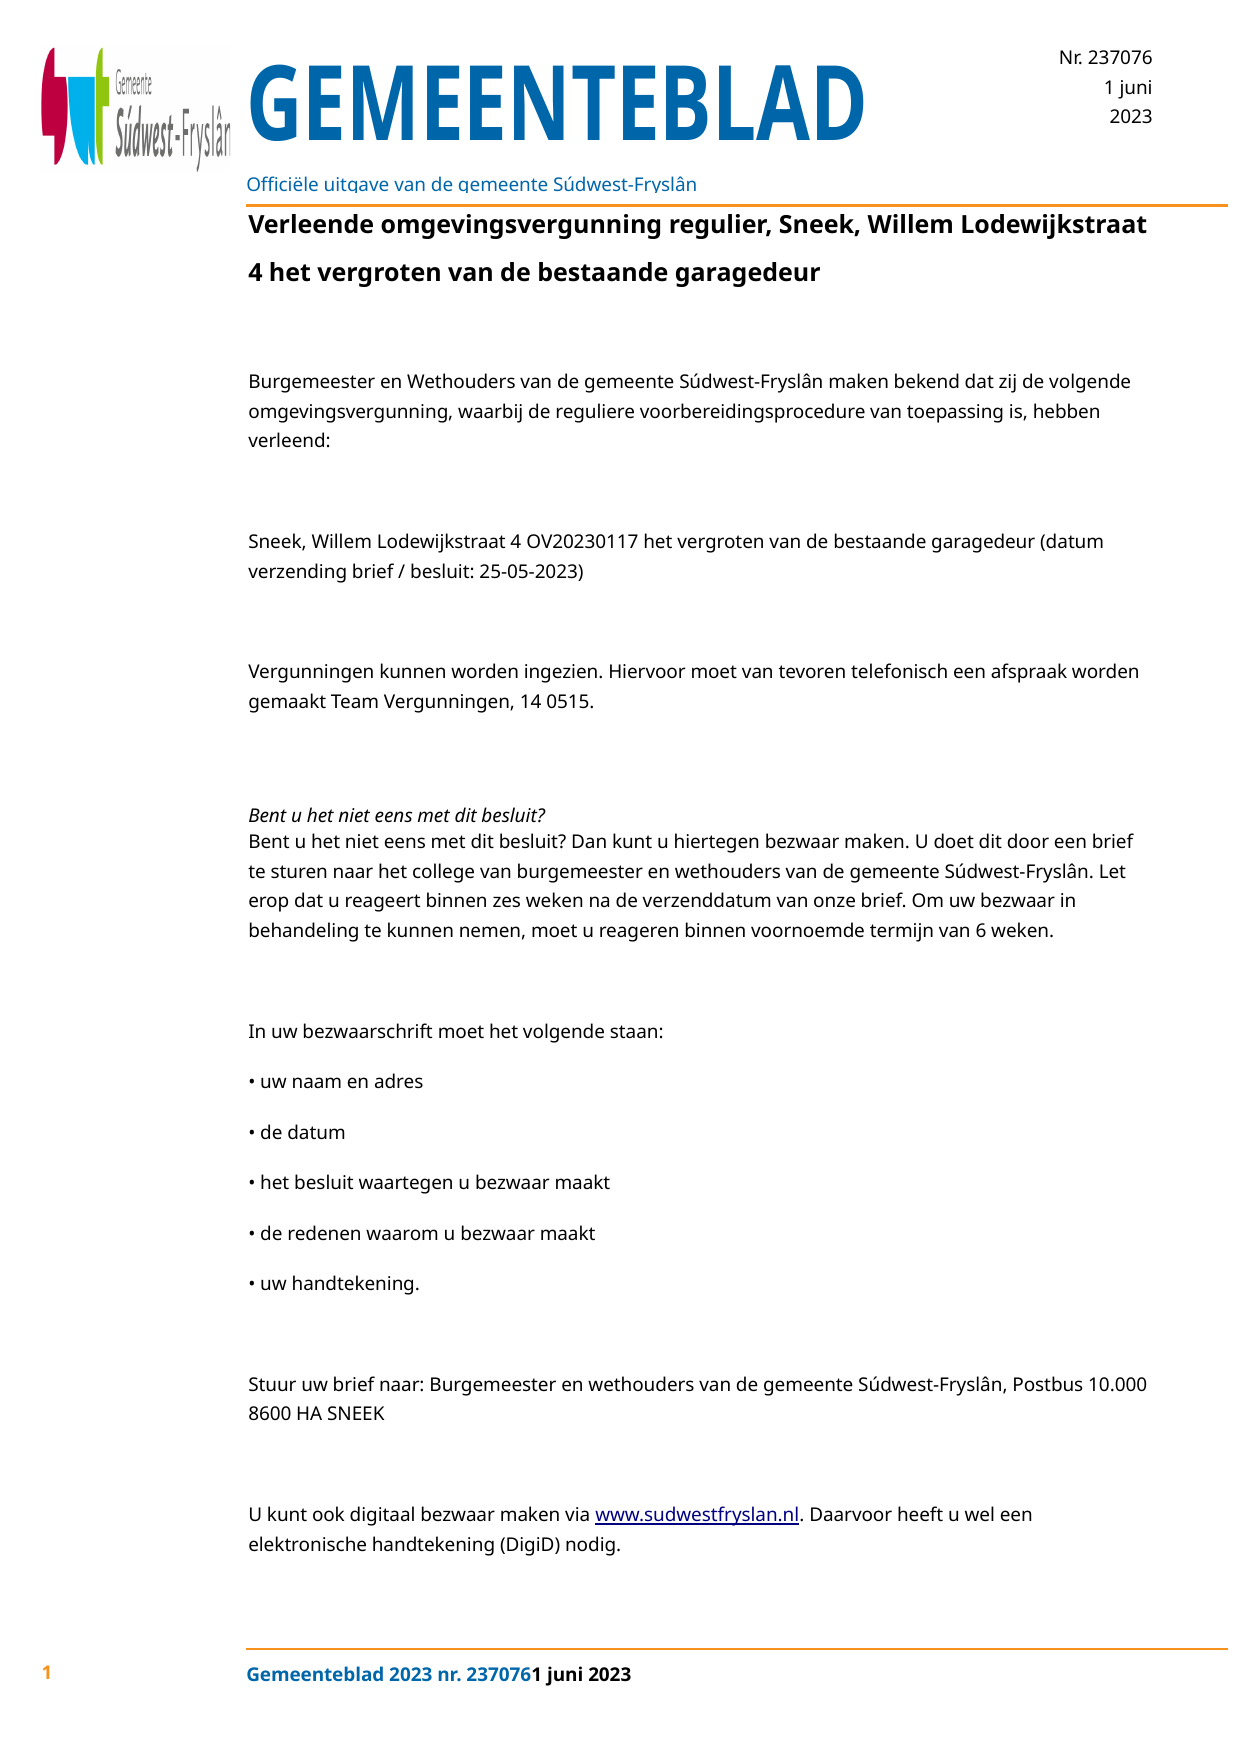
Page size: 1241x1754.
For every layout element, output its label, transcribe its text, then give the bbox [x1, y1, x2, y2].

text Sneek, Willem Lodewijkstraat 4 OV20230117 het vergroten van de bestaande garagedeur (datum verzending brief / besluit: 25-05-2023) [248, 528, 1152, 584]
text • de redenen waarom u bezwaar maakt [248, 1220, 1152, 1245]
text Verleende omgevingsvergunning regulier, Sneek, Willem Lodewijkstraat 4 het vergroten van de bestaande garagedeur [248, 207, 1152, 288]
text Burgemeester en Wethouders van de gemeente Súdwest-Fryslân maken bekend dat zij de volgende omgevingsvergunning, waarbij de reguliere voorbereidingsprocedure van toepassing is, hebben verleend: [248, 368, 1152, 453]
text • uw handtekening. [248, 1270, 1152, 1296]
text • het besluit waartegen u bezwaar maakt [248, 1169, 1152, 1195]
text Bent u het niet eens met dit besluit? [248, 803, 1152, 828]
text • uw naam en adres [248, 1068, 1152, 1094]
text Stuur uw brief naar: Burgemeester en wethouders van de gemeente Súdwest-Fryslân, Postbus 10.000 8600 HA SNEEK [248, 1371, 1152, 1426]
text • de datum [248, 1119, 1152, 1144]
text Vergunningen kunnen worden ingezien. Hiervoor moet van tevoren telefonisch een afspraak worden gemaakt Team Vergunningen, 14 0515. [248, 659, 1152, 714]
picture [41, 47, 231, 172]
text In uw bezwaarschrift moet het volgende staan: [248, 1018, 1152, 1044]
text Bent u het niet eens met dit besluit? Dan kunt u hiertegen bezwaar maken. U doet dit door een brief te sturen naar het college van burgemeester en wethouders van de gemeente Súdwest-Fryslân. Let erop dat u reageert binnen zes weken na de verzenddatum van onze brief. Om uw bezwaar in behandeling te kunnen nemen, moet u reageren binnen voornoemde termijn van 6 weken. [248, 828, 1152, 943]
text U kunt ook digitaal bezwaar maken via www.sudwestfryslan.nl. Daarvoor heeft u wel een elektronische handtekening (DigiD) nodig. [248, 1501, 1152, 1557]
